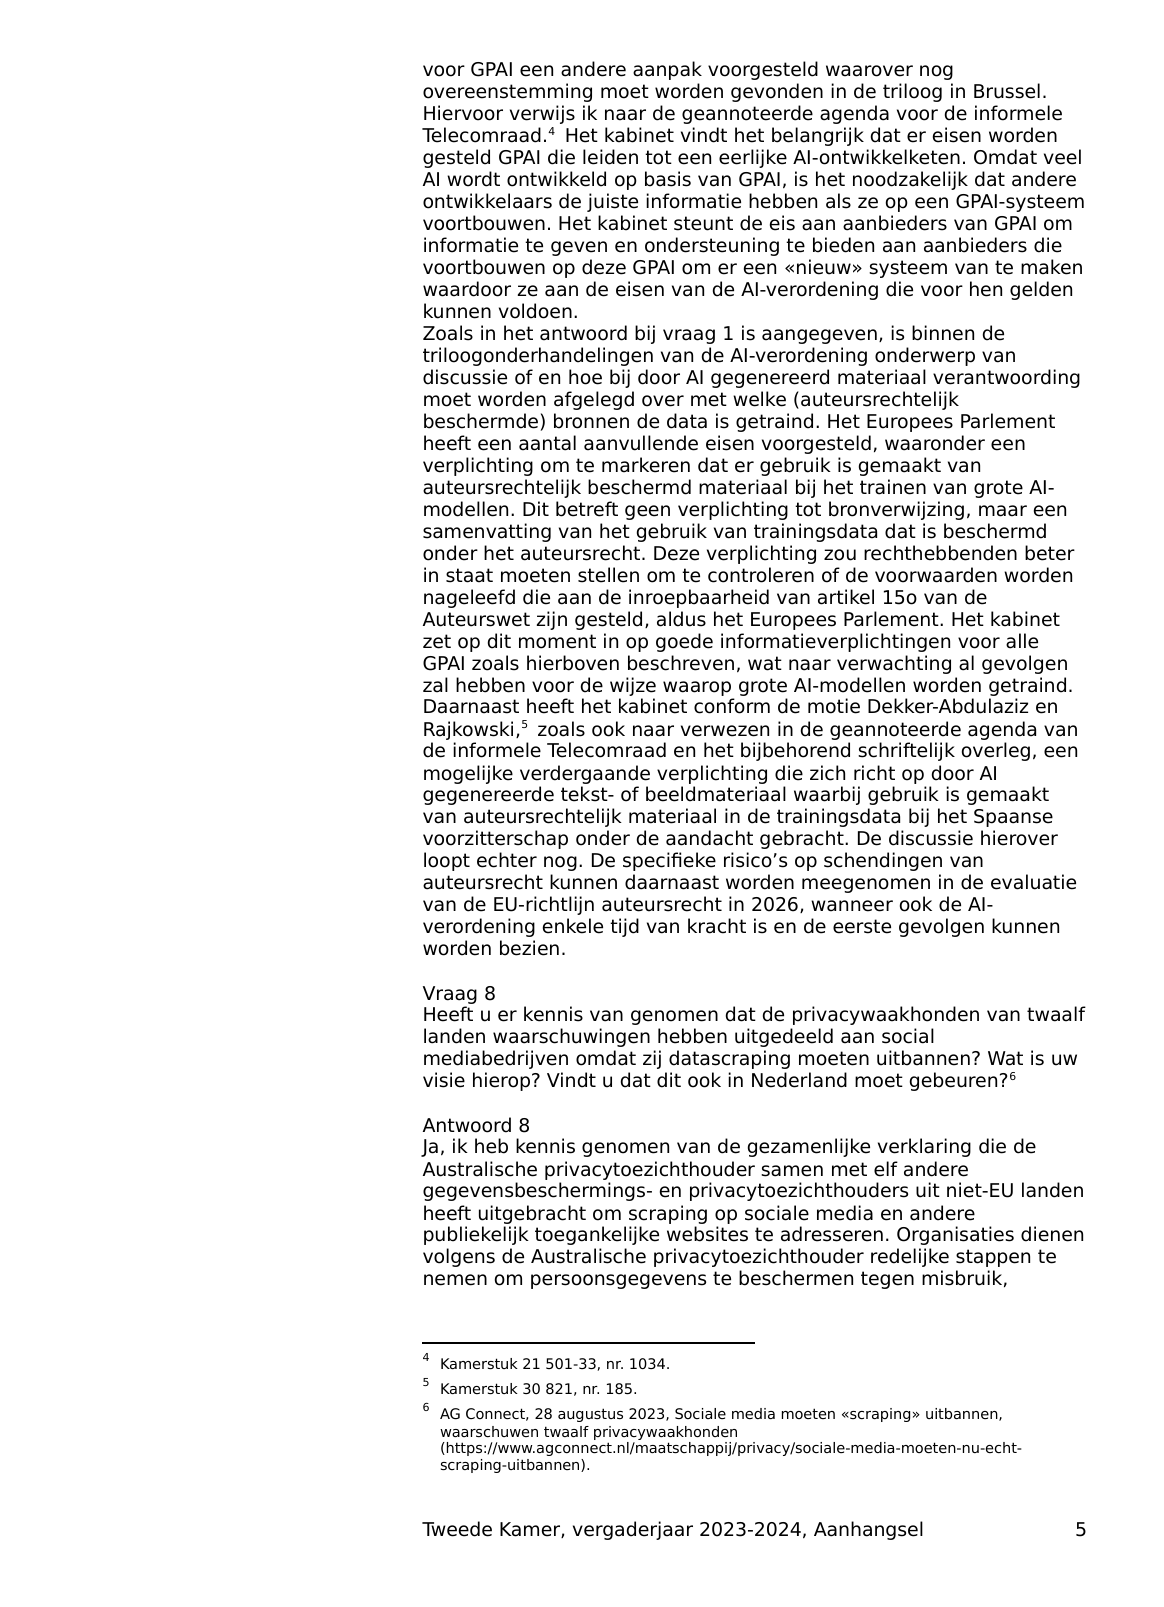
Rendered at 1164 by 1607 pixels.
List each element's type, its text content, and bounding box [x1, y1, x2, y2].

text Ja, ik heb kennis genomen van de gezamenlijke verklaring die de Australische privacytoezichthouder samen met elf andere gegevensbeschermings- en privacytoezichthouders uit niet-EU landen heeft uitgebracht om scraping op sociale media en andere publiekelijk toegankelijke websites te adresseren. Organisaties dienen volgens de Australische privacytoezichthouder redelijke stappen te nemen om persoonsgegevens te beschermen tegen misbruik, [422, 1136, 1087, 1290]
text voor GPAI een andere aanpak voorgesteld waarover nog overeenstemming moet worden gevonden in de triloog in Brussel. Hiervoor verwijs ik naar de geannoteerde agenda voor de informele Telecomraad. Het kabinet vindt het belangrijk dat er eisen worden gesteld GPAI die leiden tot een eerlijke AI-ontwikkelketen. Omdat veel AI wordt ontwikkeld op basis van GPAI, is het noodzakelijk dat andere ontwikkelaars de juiste informatie hebben als ze op een GPAI-systeem voortbouwen. Het kabinet steunt de eis aan aanbieders van GPAI om informatie te geven en ondersteuning te bieden aan aanbieders die voortbouwen op deze GPAI om er een «nieuw» systeem van te maken waardoor ze aan de eisen van de AI-verordening die voor hen gelden kunnen voldoen. [422, 59, 1087, 323]
text Zoals in het antwoord bij vraag 1 is aangegeven, is binnen de triloogonderhandelingen van de AI-verordening onderwerp van discussie of en hoe bij door AI gegenereerd materiaal verantwoording moet worden afgelegd over met welke (auteursrechtelijk beschermde) bronnen de data is getraind. Het Europees Parlement heeft een aantal aanvullende eisen voorgesteld, waaronder een verplichting om te markeren dat er gebruik is gemaakt van auteursrechtelijk beschermd materiaal bij het trainen van grote AI-modellen. Dit betreft geen verplichting tot bronverwijzing, maar een samenvatting van het gebruik van trainingsdata dat is beschermd onder het auteursrecht. Deze verplichting zou rechthebbenden beter in staat moeten stellen om te controleren of de voorwaarden worden nageleefd die aan de inroepbaarheid van artikel 15o van de Auteurswet zijn gesteld, aldus het Europees Parlement. Het kabinet zet op dit moment in op goede informatieverplichtingen voor alle GPAI zoals hierboven beschreven, wat naar verwachting al gevolgen zal hebben voor de wijze waarop grote AI-modellen worden getraind. Daarnaast heeft het kabinet conform de motie Dekker-Abdulaziz en Rajkowski, zoals ook naar verwezen in de geannoteerde agenda van de informele Telecomraad en het bijbehorend schriftelijk overleg, een mogelijke verdergaande verplichting die zich richt op door AI gegenereerde tekst- of beeldmateriaal waarbij gebruik is gemaakt van auteursrechtelijk materiaal in de trainingsdata bij het Spaanse voorzitterschap onder de aandacht gebracht. De discussie hierover loopt echter nog. De specifieke risico’s op schendingen van auteursrecht kunnen daarnaast worden meegenomen in de evaluatie van de EU-richtlijn auteursrecht in 2026, wanneer ook de AI-verordening enkele tijd van kracht is en de eerste gevolgen kunnen worden bezien. [422, 323, 1087, 960]
text Kamerstuk 21 501-33, nr. 1034. [422, 1352, 1087, 1374]
text Vraag 8 [422, 982, 1087, 1004]
text AG Connect, 28 augustus 2023, Sociale media moeten «scraping» uitbannen, waarschuwen twaalf privacywaakhonden (https://www.agconnect.nl/maatschappij/privacy/sociale-media-moeten-nu-echt-scraping-uitbannen). [422, 1402, 1087, 1474]
text Antwoord 8 [422, 1114, 1087, 1136]
text Kamerstuk 30 821, nr. 185. [422, 1377, 1087, 1399]
text Heeft u er kennis van genomen dat de privacywaakhonden van twaalf landen waarschuwingen hebben uitgedeeld aan social mediabedrijven omdat zij datascraping moeten uitbannen? Wat is uw visie hierop? Vindt u dat dit ook in Nederland moet gebeuren? [422, 1004, 1087, 1092]
